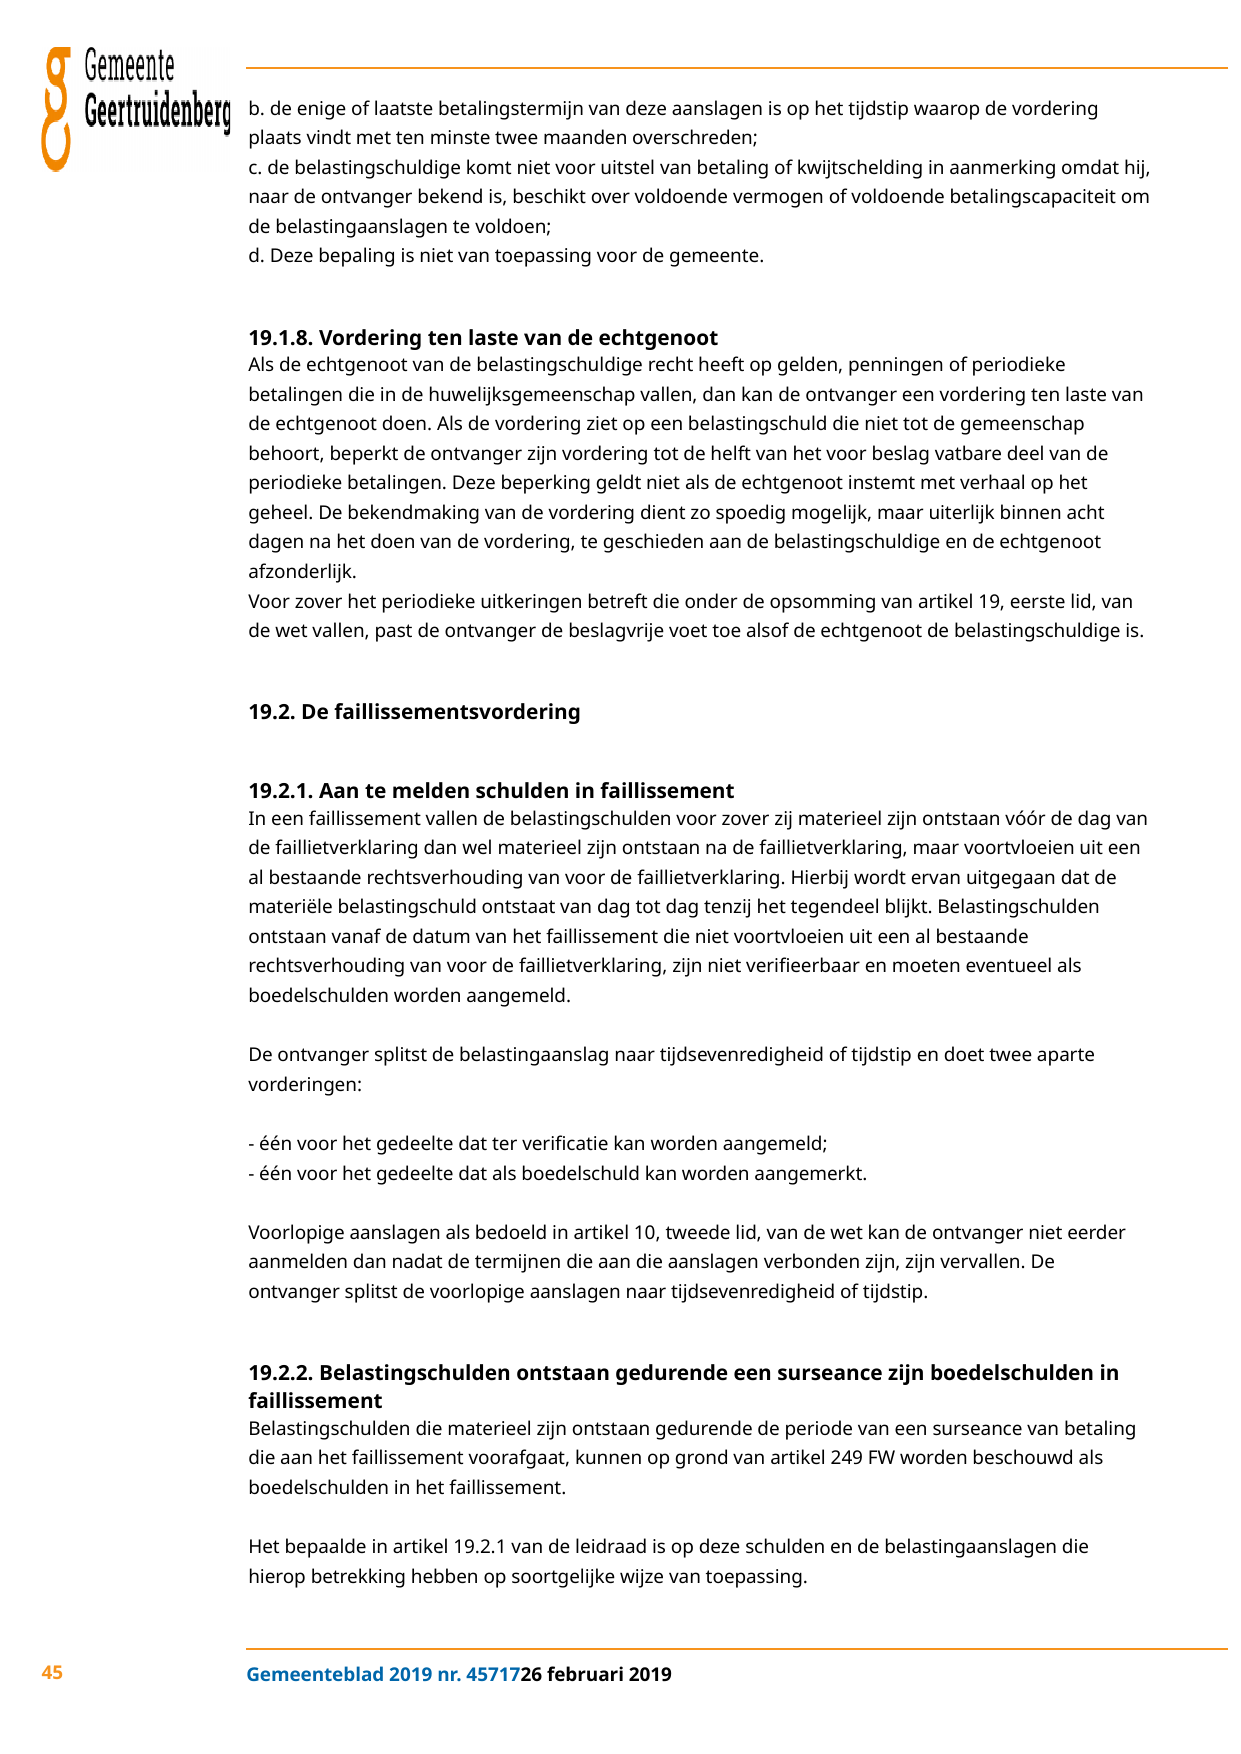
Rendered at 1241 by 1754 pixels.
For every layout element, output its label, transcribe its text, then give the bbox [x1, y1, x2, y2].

text - één voor het gedeelte dat ter verificatie kan worden aangemeld; [248, 1130, 1152, 1156]
text Het bepaalde in artikel 19.2.1 van de leidraad is op deze schulden en de belastingaanslagen die hierop betrekking hebben op soortgelijke wijze van toepassing. [248, 1533, 1152, 1588]
text 19.2. De faillissementsvordering [248, 697, 1152, 726]
picture [41, 47, 231, 172]
text De ontvanger splitst de belastingaanslag naar tijdsevenredigheid of tijdstip en doet twee aparte vorderingen: [248, 1041, 1152, 1097]
text 19.2.1. Aan te melden schulden in faillissement [248, 776, 1152, 805]
text c. de belastingschuldige komt niet voor uitstel van betaling of kwijtschelding in aanmerking omdat hij, naar de ontvanger bekend is, beschikt over voldoende vermogen of voldoende betalingscapaciteit om de belastingaanslagen te voldoen; [248, 154, 1152, 239]
text 19.1.8. Vordering ten laste van de echtgenoot [248, 323, 1152, 351]
text Belastingschulden die materieel zijn ontstaan gedurende de periode van een surseance van betaling die aan het faillissement voorafgaat, kunnen op grond van artikel 249 FW worden beschouwd als boedelschulden in het faillissement. [248, 1415, 1152, 1500]
text d. Deze bepaling is niet van toepassing voor de gemeente. [248, 243, 1152, 268]
text Voor zover het periodieke uitkeringen betreft die onder de opsomming van artikel 19, eerste lid, van de wet vallen, past de ontvanger de beslagvrije voet toe alsof de echtgenoot de belastingschuldige is. [248, 588, 1152, 643]
text Voorlopige aanslagen als bedoeld in artikel 10, tweede lid, van de wet kan de ontvanger niet eerder aanmelden dan nadat de termijnen die aan die aanslagen verbonden zijn, zijn vervallen. De ontvanger splitst de voorlopige aanslagen naar tijdsevenredigheid of tijdstip. [248, 1219, 1152, 1304]
text Als de echtgenoot van de belastingschuldige recht heeft op gelden, penningen of periodieke betalingen die in de huwelijksgemeenschap vallen, dan kan de ontvanger een vordering ten laste van de echtgenoot doen. Als de vordering ziet op een belastingschuld die niet tot de gemeenschap behoort, beperkt de ontvanger zijn vordering tot de helft van het voor beslag vatbare deel van de periodieke betalingen. Deze beperking geldt niet als de echtgenoot instemt met verhaal op het geheel. De bekendmaking van de vordering dient zo spoedig mogelijk, maar uiterlijk binnen acht dagen na het doen van de vordering, te geschieden aan de belastingschuldige en de echtgenoot afzonderlijk. [248, 351, 1152, 584]
text In een faillissement vallen de belastingschulden voor zover zij materieel zijn ontstaan vóór de dag van de faillietverklaring dan wel materieel zijn ontstaan na de faillietverklaring, maar voortvloeien uit een al bestaande rechtsverhouding van voor de faillietverklaring. Hierbij wordt ervan uitgegaan dat de materiële belastingschuld ontstaat van dag tot dag tenzij het tegendeel blijkt. Belastingschulden ontstaan vanaf de datum van het faillissement die niet voortvloeien uit een al bestaande rechtsverhouding van voor de faillietverklaring, zijn niet verifieerbaar en moeten eventueel als boedelschulden worden aangemeld. [248, 805, 1152, 1008]
text 19.2.2. Belastingschulden ontstaan gedurende een surseance zijn boedelschulden in faillissement [248, 1358, 1152, 1415]
text - één voor het gedeelte dat als boedelschuld kan worden aangemerkt. [248, 1160, 1152, 1185]
text b. de enige of laatste betalingstermijn van deze aanslagen is op het tijdstip waarop de vordering plaats vindt met ten minste twee maanden overschreden; [248, 95, 1152, 150]
